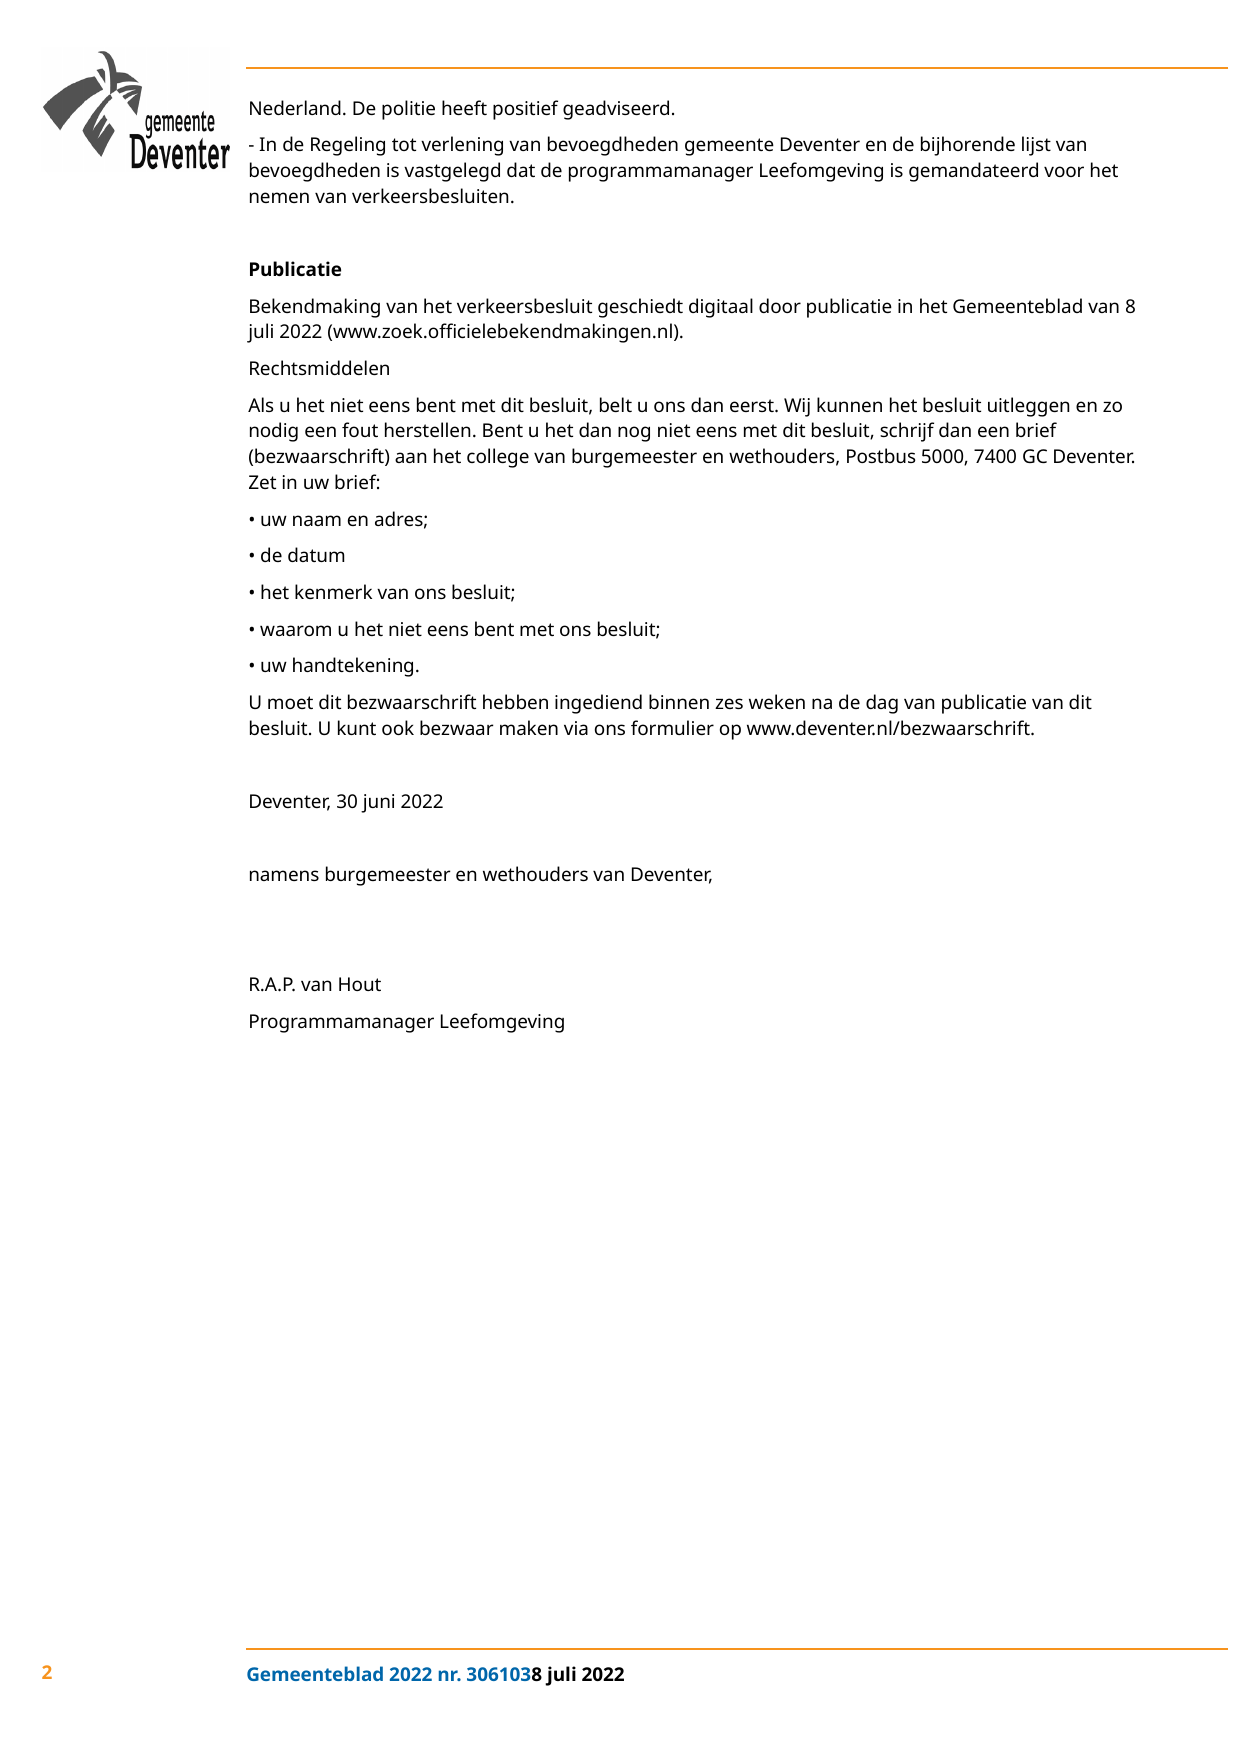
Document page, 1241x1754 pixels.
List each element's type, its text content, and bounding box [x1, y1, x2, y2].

text • uw handtekening. [248, 652, 1152, 678]
text U moet dit bezwaarschrift hebben ingediend binnen zes weken na de dag van publicatie van dit besluit. U kunt ook bezwaar maken via ons formulier op www.deventer.nl/bezwaarschrift. [248, 689, 1152, 741]
text • het kenmerk van ons besluit; [248, 579, 1152, 605]
text Deventer, 30 juni 2022 [248, 788, 1152, 814]
text • de datum [248, 542, 1152, 568]
text - In de Regeling tot verlening van bevoegdheden gemeente Deventer en de bijhorende lijst van bevoegdheden is vastgelegd dat de programmamanager Leefomgeving is gemandateerd voor het nemen van verkeersbesluiten. [248, 131, 1152, 209]
text Rechtsmiddelen [248, 355, 1152, 381]
picture [41, 47, 231, 172]
text Programmamanager Leefomgeving [248, 1008, 1152, 1034]
text Als u het niet eens bent met dit besluit, belt u ons dan eerst. Wij kunnen het besluit uitleggen en zo nodig een fout herstellen. Bent u het dan nog niet eens met dit besluit, schrijf dan een brief (bezwaarschrift) aan het college van burgemeester en wethouders, Postbus 5000, 7400 GC Deventer. Zet in uw brief: [248, 392, 1152, 495]
text Nederland. De politie heeft positief geadviseerd. [248, 95, 1152, 121]
text • uw naam en adres; [248, 506, 1152, 532]
text • waarom u het niet eens bent met ons besluit; [248, 616, 1152, 642]
text Bekendmaking van het verkeersbesluit geschiedt digitaal door publicatie in het Gemeenteblad van 8 juli 2022 (www.zoek.officielebekendmakingen.nl). [248, 293, 1152, 344]
text R.A.P. van Hout [248, 972, 1152, 997]
text namens burgemeester en wethouders van Deventer, [248, 862, 1152, 887]
text Publicatie [248, 256, 1152, 282]
